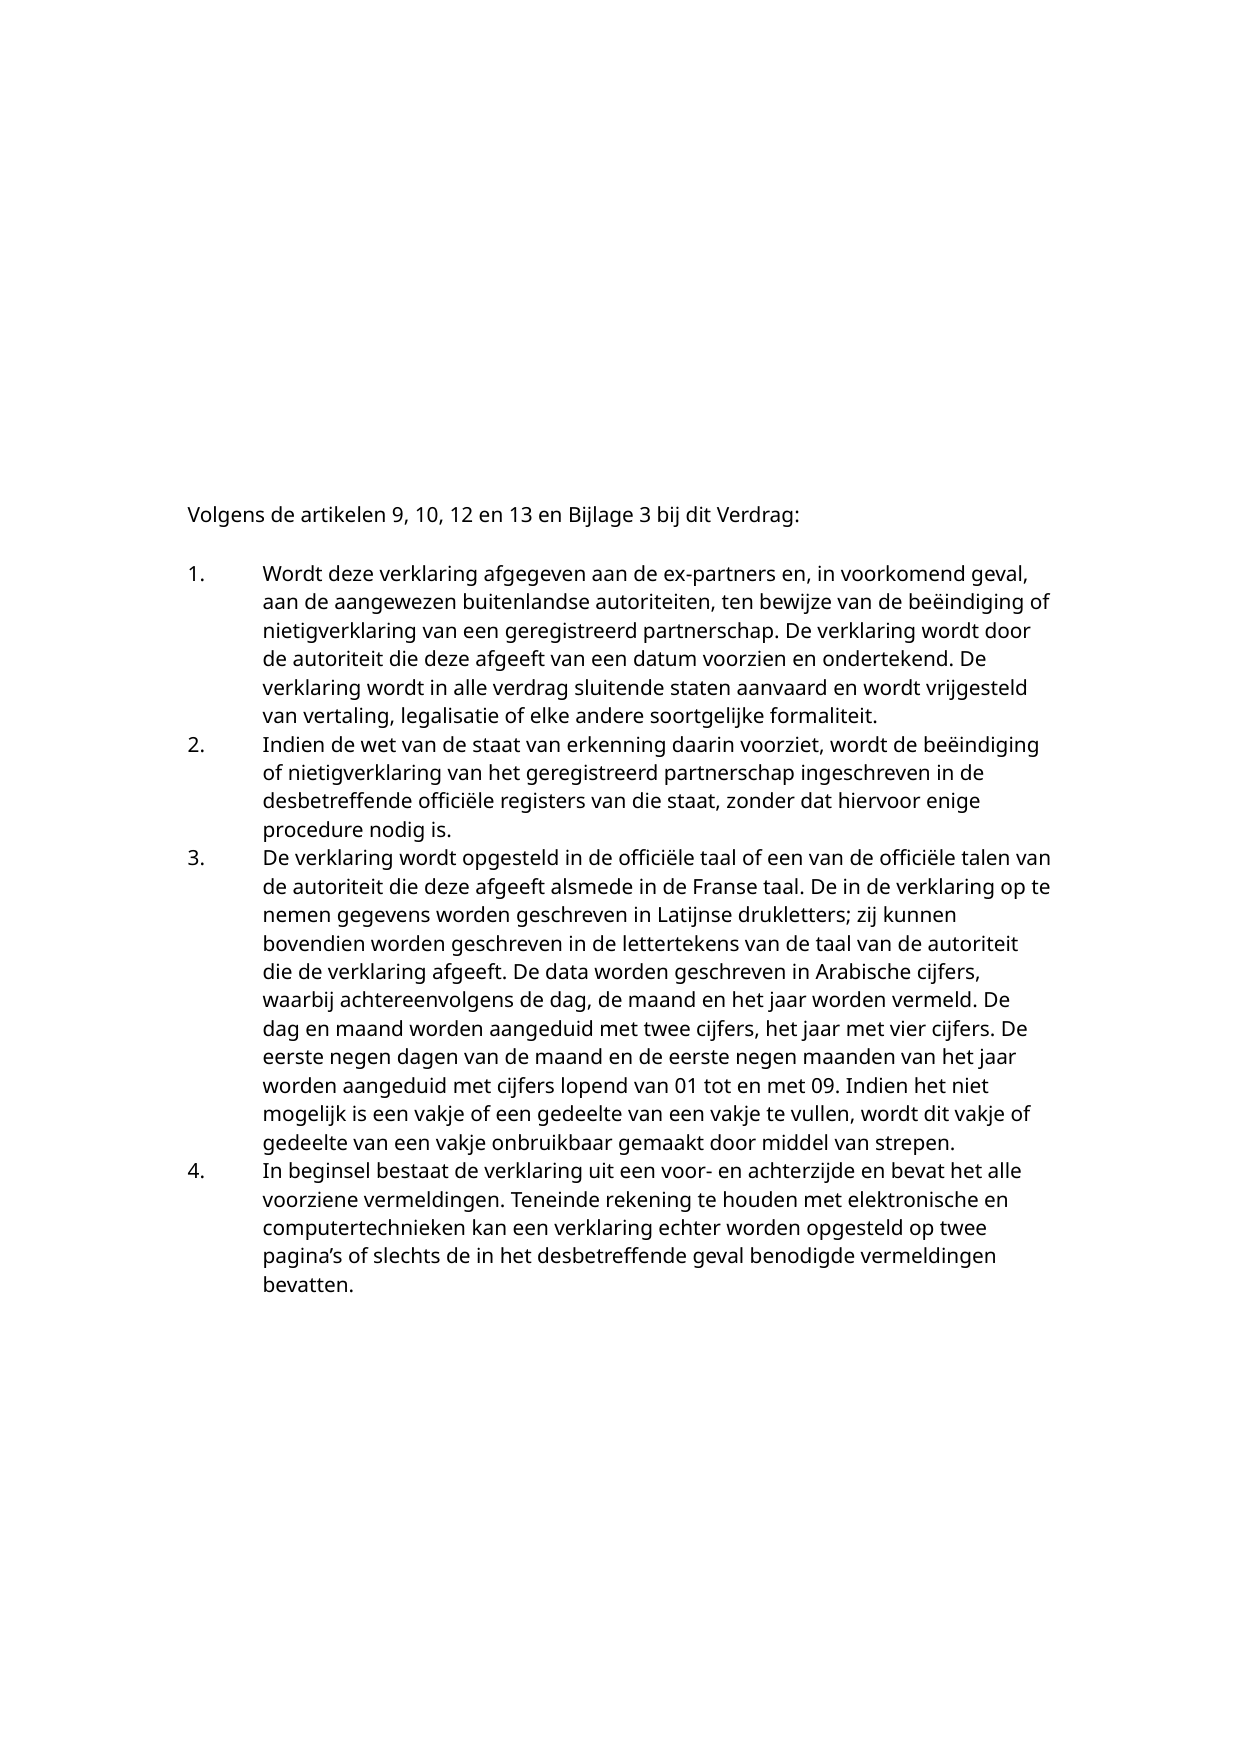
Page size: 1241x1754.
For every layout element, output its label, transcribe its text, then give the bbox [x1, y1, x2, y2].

list Wordt deze verklaring afgegeven aan de ex-partners en, in voorkomend geval, aan de aangewezen buitenlandse autoriteiten, ten bewijze van de beëindiging of nietigverklaring van een geregistreerd partnerschap. De verklaring wordt door de autoriteit die deze afgeeft van een datum voorzien en ondertekend. De verklaring wordt in alle verdrag sluitende staten aanvaard en wordt vrijgesteld van vertaling, legalisatie of elke andere soortgelijke formaliteit. [187, 559, 1053, 730]
list Indien de wet van de staat van erkenning daarin voorziet, wordt de beëindiging of nietigverklaring van het geregistreerd partnerschap ingeschreven in de desbetreffende officiële registers van die staat, zonder dat hiervoor enige procedure nodig is. [187, 730, 1053, 843]
list De verklaring wordt opgesteld in de officiële taal of een van de officiële talen van de autoriteit die deze afgeeft alsmede in de Franse taal. De in de verklaring op te nemen gegevens worden geschreven in Latijnse drukletters; zij kunnen bovendien worden geschreven in de lettertekens van de taal van de autoriteit die de verklaring afgeeft. De data worden geschreven in Arabische cijfers, waarbij achtereenvolgens de dag, de maand en het jaar worden vermeld. De dag en maand worden aangeduid met twee cijfers, het jaar met vier cijfers. De eerste negen dagen van de maand en de eerste negen maanden van het jaar worden aangeduid met cijfers lopend van 01 tot en met 09. Indien het niet mogelijk is een vakje of een gedeelte van een vakje te vullen, wordt dit vakje of gedeelte van een vakje onbruikbaar gemaakt door middel van strepen. [187, 843, 1053, 1156]
text Volgens de artikelen 9, 10, 12 en 13 en Bijlage 3 bij dit Verdrag: [187, 501, 1053, 529]
table_cell [188, 209, 1053, 267]
table_cell [188, 384, 1053, 442]
table_cell [188, 150, 1053, 208]
table_cell [188, 325, 1053, 384]
list In beginsel bestaat de verklaring uit een voor- en achterzijde en bevat het alle voorziene vermeldingen. Teneinde rekening te houden met elektronische en computertechnieken kan een verklaring echter worden opgesteld op twee pagina’s of slechts de in het desbetreffende geval benodigde vermeldingen bevatten. [187, 1156, 1053, 1298]
table_cell [188, 267, 1053, 325]
